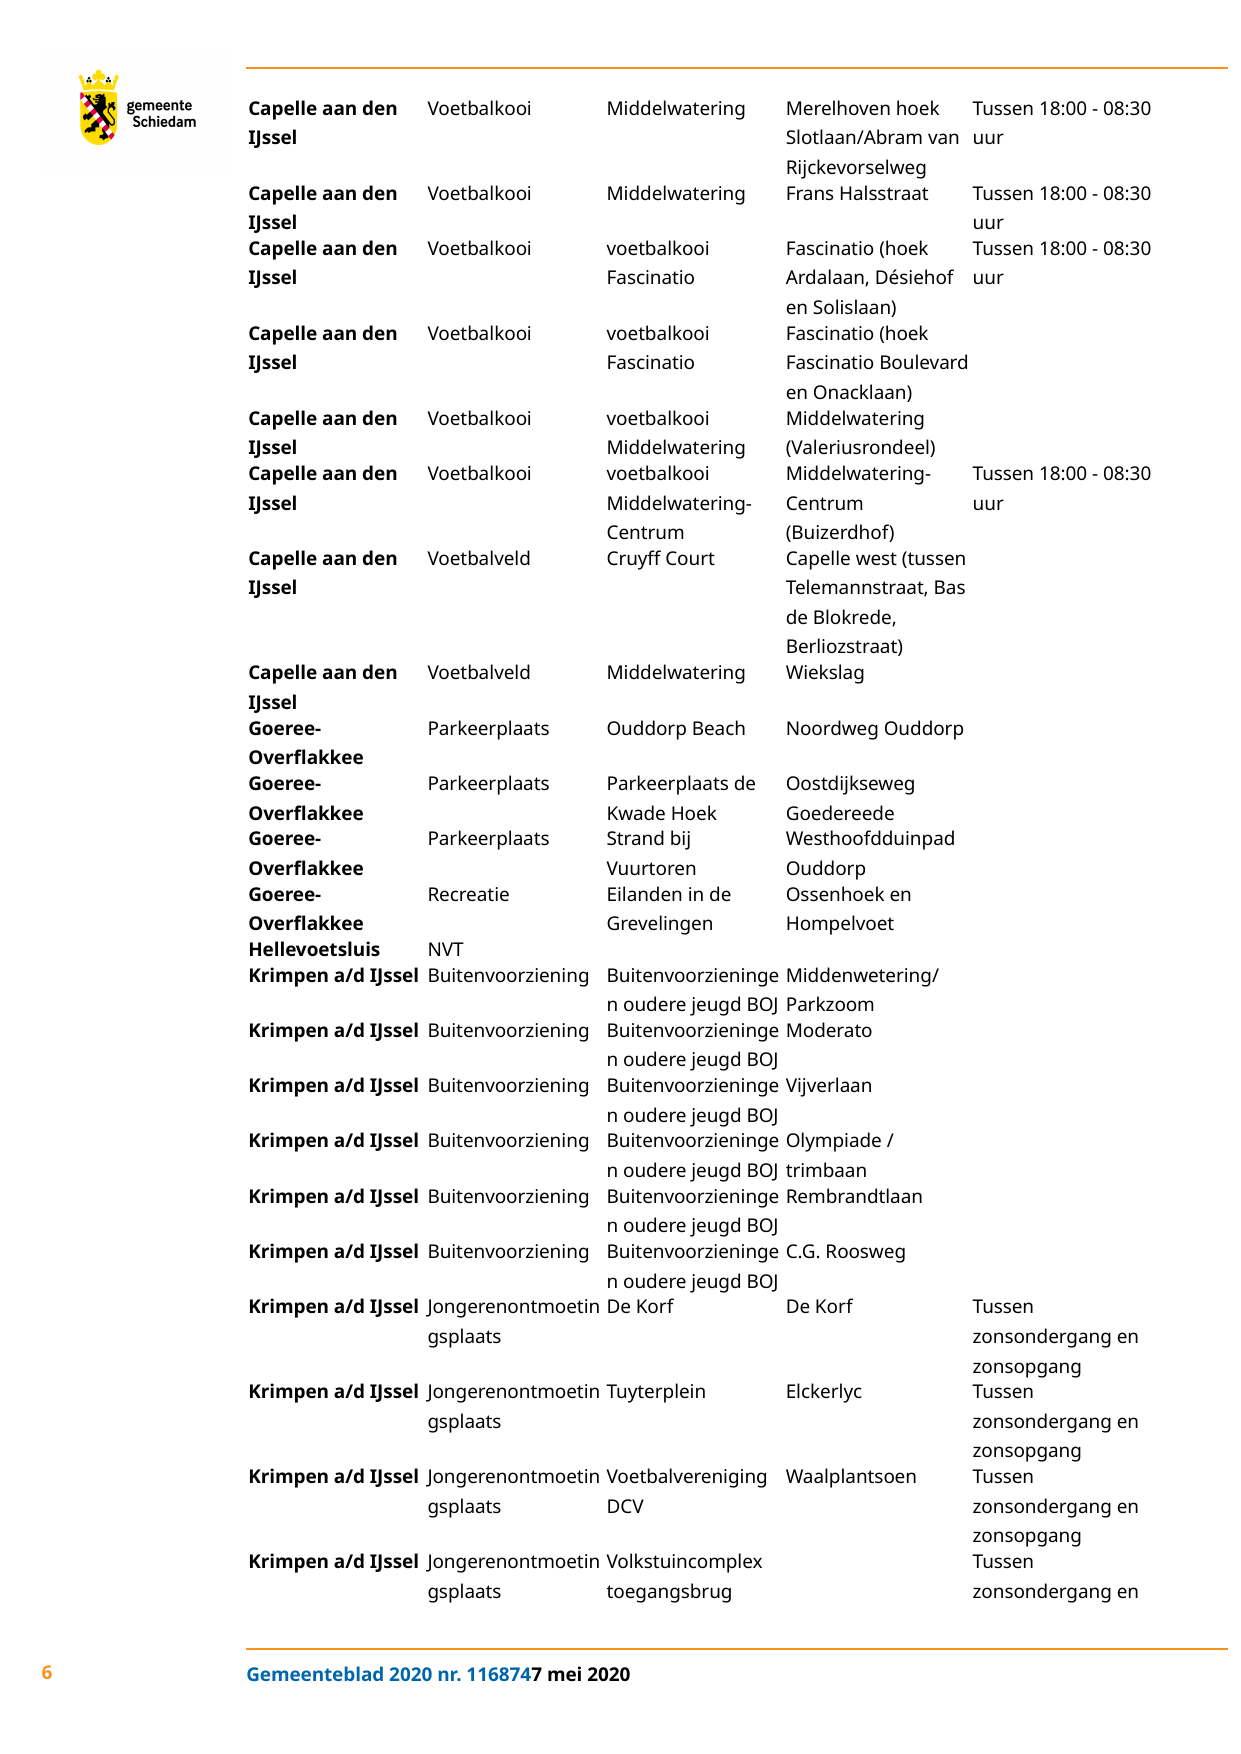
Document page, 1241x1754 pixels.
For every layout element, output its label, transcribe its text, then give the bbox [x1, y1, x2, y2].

table_cell Capelle aan den IJssel [248, 235, 427, 320]
table_cell Goeree- Overflakkee [248, 825, 427, 881]
table_cell Capelle aan den IJssel [248, 660, 427, 715]
table_cell C.G. Roosweg [786, 1238, 972, 1294]
table_cell Middelwatering [606, 95, 786, 180]
table_cell Parkeerplaats [427, 770, 606, 825]
table_cell Capelle aan den IJssel [248, 460, 427, 545]
table_cell voetbalkooi Fascinatio [606, 320, 786, 405]
table_cell [973, 936, 1152, 962]
table_cell Tussen 18:00 - 08:30 uur [973, 235, 1152, 320]
table_cell Middelwatering [606, 660, 786, 715]
table_cell [973, 770, 1152, 825]
table_cell Fascinatio (hoek Ardalaan, Désiehof en Solislaan) [786, 235, 972, 320]
table_cell voetbalkooi Middelwatering [606, 405, 786, 460]
table_cell Voetbalveld [427, 545, 606, 659]
table_cell Krimpen a/d IJssel [248, 1238, 427, 1294]
table_cell Olympiade / trimbaan [786, 1128, 972, 1183]
table_cell Wiekslag [786, 660, 972, 715]
table_cell Buitenvoorzieningen oudere jeugd BOJ [606, 1238, 786, 1294]
table_cell Krimpen a/d IJssel [248, 1294, 427, 1378]
table_cell voetbalkooi Fascinatio [606, 235, 786, 320]
table_cell Oostdijkseweg Goedereede [786, 770, 972, 825]
table_cell Noordweg Ouddorp [786, 715, 972, 770]
table_cell Parkeerplaats [427, 715, 606, 770]
table_cell [973, 320, 1152, 405]
table_cell Voetbalveld [427, 660, 606, 715]
table_cell [973, 1073, 1152, 1128]
table_cell Voetbalkooi [427, 460, 606, 545]
table_cell Buitenvoorzieningen oudere jeugd BOJ [606, 962, 786, 1017]
table_cell Voetbalkooi [427, 235, 606, 320]
table_cell Capelle aan den IJssel [248, 405, 427, 460]
table_cell Buitenvoorziening [427, 1238, 606, 1294]
table_cell Tussen 18:00 - 08:30 uur [973, 460, 1152, 545]
table_cell [973, 1238, 1152, 1294]
table_cell Krimpen a/d IJssel [248, 1464, 427, 1548]
table_cell Buitenvoorziening [427, 1128, 606, 1183]
table_cell Buitenvoorzieningen oudere jeugd BOJ [606, 1017, 786, 1072]
table_cell Middelwatering [606, 180, 786, 235]
table_cell Krimpen a/d IJssel [248, 962, 427, 1017]
table_cell Voetbalkooi [427, 320, 606, 405]
table_cell Capelle aan den IJssel [248, 545, 427, 659]
table_cell Tussen 18:00 - 08:30 uur [973, 180, 1152, 235]
table_cell Middelwatering-Centrum (Buizerdhof) [786, 460, 972, 545]
table_cell [973, 825, 1152, 881]
table_cell Merelhoven hoek Slotlaan/Abram van Rijckevorselweg [786, 95, 972, 180]
table_cell Fascinatio (hoek Fascinatio Boulevard en Onacklaan) [786, 320, 972, 405]
table_cell De Korf [786, 1294, 972, 1378]
table_cell De Korf [606, 1294, 786, 1378]
table_cell Parkeerplaats de Kwade Hoek [606, 770, 786, 825]
table_cell Moderato [786, 1017, 972, 1072]
table_cell Middelwatering (Valeriusrondeel) [786, 405, 972, 460]
table_cell Krimpen a/d IJssel [248, 1379, 427, 1463]
table_cell NVT [427, 936, 606, 962]
table_cell Buitenvoorzieningen oudere jeugd BOJ [606, 1073, 786, 1128]
table_cell voetbalkooi Middelwatering-Centrum [606, 460, 786, 545]
table_cell Goeree- Overflakkee [248, 715, 427, 770]
table_cell [973, 545, 1152, 659]
table_cell Voetbalkooi [427, 180, 606, 235]
table_cell Volkstuincomplex toegangsbrug [606, 1548, 786, 1604]
table_cell Voetbalkooi [427, 95, 606, 180]
table_cell Middenwetering/Parkzoom [786, 962, 972, 1017]
table_cell Tussen zonsondergang en zonsopgang [973, 1379, 1152, 1463]
table_cell Tussen zonsondergang en zonsopgang [973, 1464, 1152, 1548]
table_cell Waalplantsoen [786, 1464, 972, 1548]
table_cell Vijverlaan [786, 1073, 972, 1128]
table_cell Strand bij Vuurtoren [606, 825, 786, 881]
table_cell Capelle aan den IJssel [248, 320, 427, 405]
table_cell Tuyterplein [606, 1379, 786, 1463]
table_cell Buitenvoorziening [427, 962, 606, 1017]
table_cell Krimpen a/d IJssel [248, 1128, 427, 1183]
table_cell [606, 936, 786, 962]
table_cell [973, 1183, 1152, 1238]
table_cell Capelle aan den IJssel [248, 180, 427, 235]
table_cell Tussen zonsondergang en zonsopgang [973, 1294, 1152, 1378]
table_cell [973, 1128, 1152, 1183]
table_cell Krimpen a/d IJssel [248, 1548, 427, 1604]
table_cell Jongerenontmoetingsplaats [427, 1379, 606, 1463]
table_cell [786, 1548, 972, 1604]
table_cell Jongerenontmoetingsplaats [427, 1464, 606, 1548]
table_cell [973, 1017, 1152, 1072]
table_cell Buitenvoorziening [427, 1017, 606, 1072]
table_cell Ossenhoek en Hompelvoet [786, 881, 972, 936]
table_cell [973, 715, 1152, 770]
table_cell Frans Halsstraat [786, 180, 972, 235]
table_cell Capelle west (tussen Telemannstraat, Bas de Blokrede, Berliozstraat) [786, 545, 972, 659]
table_cell Buitenvoorzieningen oudere jeugd BOJ [606, 1128, 786, 1183]
table_cell [786, 936, 972, 962]
table_cell Jongerenontmoetingsplaats [427, 1548, 606, 1604]
table_cell Rembrandtlaan [786, 1183, 972, 1238]
table_cell Capelle aan den IJssel [248, 95, 427, 180]
table_cell Voetbalvereniging DCV [606, 1464, 786, 1548]
table_cell Voetbalkooi [427, 405, 606, 460]
table_cell Krimpen a/d IJssel [248, 1073, 427, 1128]
table_cell [973, 405, 1152, 460]
table_cell Westhoofdduinpad Ouddorp [786, 825, 972, 881]
table_cell Krimpen a/d IJssel [248, 1183, 427, 1238]
table_cell Jongerenontmoetingsplaats [427, 1294, 606, 1378]
table_cell Buitenvoorziening [427, 1183, 606, 1238]
table_cell Cruyff Court [606, 545, 786, 659]
table_cell [973, 881, 1152, 936]
table_cell Tussen zonsondergang en [973, 1548, 1152, 1604]
table_cell Goeree- Overflakkee [248, 881, 427, 936]
table_cell [973, 660, 1152, 715]
table_cell Recreatie [427, 881, 606, 936]
table_cell Parkeerplaats [427, 825, 606, 881]
table_cell Goeree- Overflakkee [248, 770, 427, 825]
table_cell Tussen 18:00 - 08:30 uur [973, 95, 1152, 180]
table_cell Ouddorp Beach [606, 715, 786, 770]
table_cell Hellevoetsluis [248, 936, 427, 962]
picture [41, 47, 231, 172]
table_cell Eilanden in de Grevelingen [606, 881, 786, 936]
table_cell Buitenvoorzieningen oudere jeugd BOJ [606, 1183, 786, 1238]
table_cell Buitenvoorziening [427, 1073, 606, 1128]
table_cell Krimpen a/d IJssel [248, 1017, 427, 1072]
table_cell [973, 962, 1152, 1017]
table_cell Elckerlyc [786, 1379, 972, 1463]
